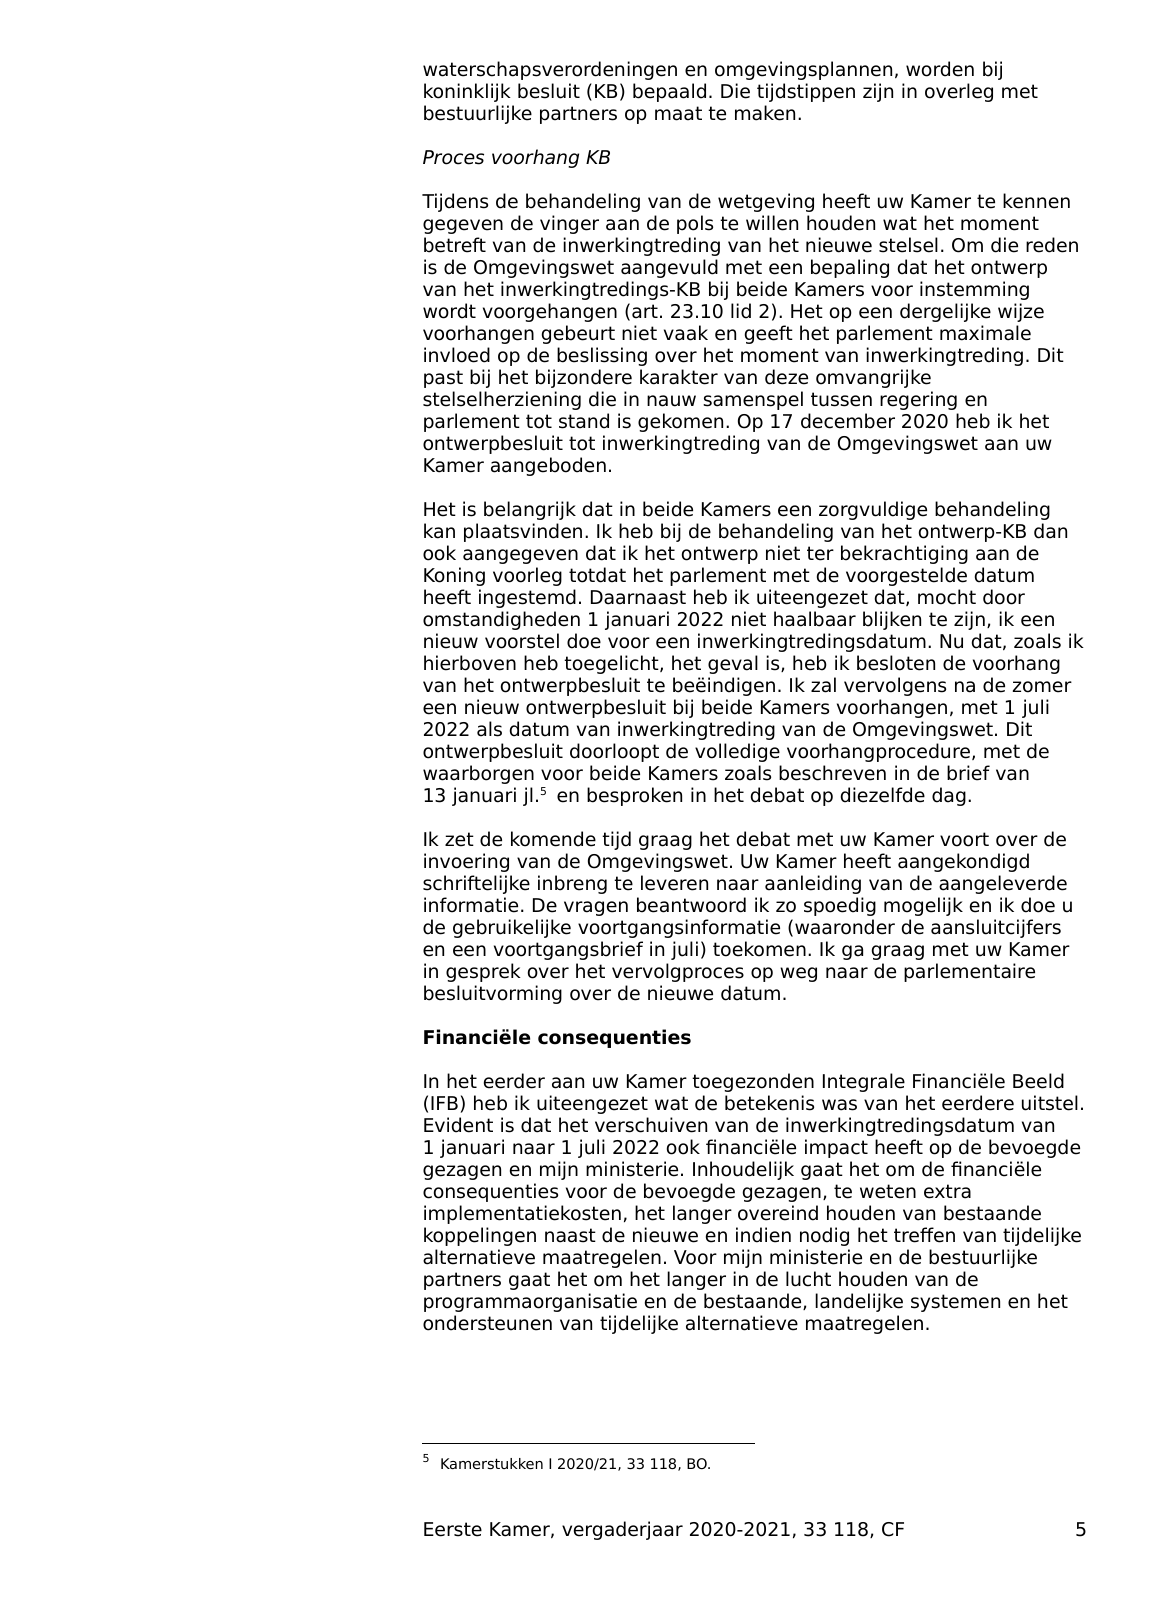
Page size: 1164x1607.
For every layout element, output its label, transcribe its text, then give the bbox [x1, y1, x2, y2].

text In het eerder aan uw Kamer toegezonden Integrale Financiële Beeld (IFB) heb ik uiteengezet wat de betekenis was van het eerdere uitstel. Evident is dat het verschuiven van de inwerkingtredingsdatum van 1 januari naar 1 juli 2022 ook financiële impact heeft op de bevoegde gezagen en mijn ministerie. Inhoudelijk gaat het om de financiële consequenties voor de bevoegde gezagen, te weten extra implementatiekosten, het langer overeind houden van bestaande koppelingen naast de nieuwe en indien nodig het treffen van tijdelijke alternatieve maatregelen. Voor mijn ministerie en de bestuurlijke partners gaat het om het langer in de lucht houden van de programmaorganisatie en de bestaande, landelijke systemen en het ondersteunen van tijdelijke alternatieve maatregelen. [422, 1071, 1087, 1335]
text waterschapsverordeningen en omgevingsplannen, worden bij koninklijk besluit (KB) bepaald. Die tijdstippen zijn in overleg met bestuurlijke partners op maat te maken. [422, 59, 1087, 125]
subtitle Proces voorhang KB [422, 147, 1087, 169]
subtitle Financiële consequenties [422, 1027, 1087, 1049]
text Kamerstukken I 2020/21, 33 118, BO. [422, 1452, 1087, 1474]
text Ik zet de komende tijd graag het debat met uw Kamer voort over de invoering van de Omgevingswet. Uw Kamer heeft aangekondigd schriftelijke inbreng te leveren naar aanleiding van de aangeleverde informatie. De vragen beantwoord ik zo spoedig mogelijk en ik doe u de gebruikelijke voortgangsinformatie (waaronder de aansluitcijfers en een voortgangsbrief in juli) toekomen. Ik ga graag met uw Kamer in gesprek over het vervolgproces op weg naar de parlementaire besluitvorming over de nieuwe datum. [422, 829, 1087, 1005]
text Het is belangrijk dat in beide Kamers een zorgvuldige behandeling kan plaatsvinden. Ik heb bij de behandeling van het ontwerp-KB dan ook aangegeven dat ik het ontwerp niet ter bekrachtiging aan de Koning voorleg totdat het parlement met de voorgestelde datum heeft ingestemd. Daarnaast heb ik uiteengezet dat, mocht door omstandigheden 1 januari 2022 niet haalbaar blijken te zijn, ik een nieuw voorstel doe voor een inwerkingtredingsdatum. Nu dat, zoals ik hierboven heb toegelicht, het geval is, heb ik besloten de voorhang van het ontwerpbesluit te beëindigen. Ik zal vervolgens na de zomer een nieuw ontwerpbesluit bij beide Kamers voorhangen, met 1 juli 2022 als datum van inwerkingtreding van de Omgevingswet. Dit ontwerpbesluit doorloopt de volledige voorhangprocedure, met de waarborgen voor beide Kamers zoals beschreven in de brief van 13 januari jl. en besproken in het debat op diezelfde dag. [422, 499, 1087, 807]
text Tijdens de behandeling van de wetgeving heeft uw Kamer te kennen gegeven de vinger aan de pols te willen houden wat het moment betreft van de inwerkingtreding van het nieuwe stelsel. Om die reden is de Omgevingswet aangevuld met een bepaling dat het ontwerp van het inwerkingtredings-KB bij beide Kamers voor instemming wordt voorgehangen (art. 23.10 lid 2). Het op een dergelijke wijze voorhangen gebeurt niet vaak en geeft het parlement maximale invloed op de beslissing over het moment van inwerkingtreding. Dit past bij het bijzondere karakter van deze omvangrijke stelselherziening die in nauw samenspel tussen regering en parlement tot stand is gekomen. Op 17 december 2020 heb ik het ontwerpbesluit tot inwerkingtreding van de Omgevingswet aan uw Kamer aangeboden. [422, 191, 1087, 477]
